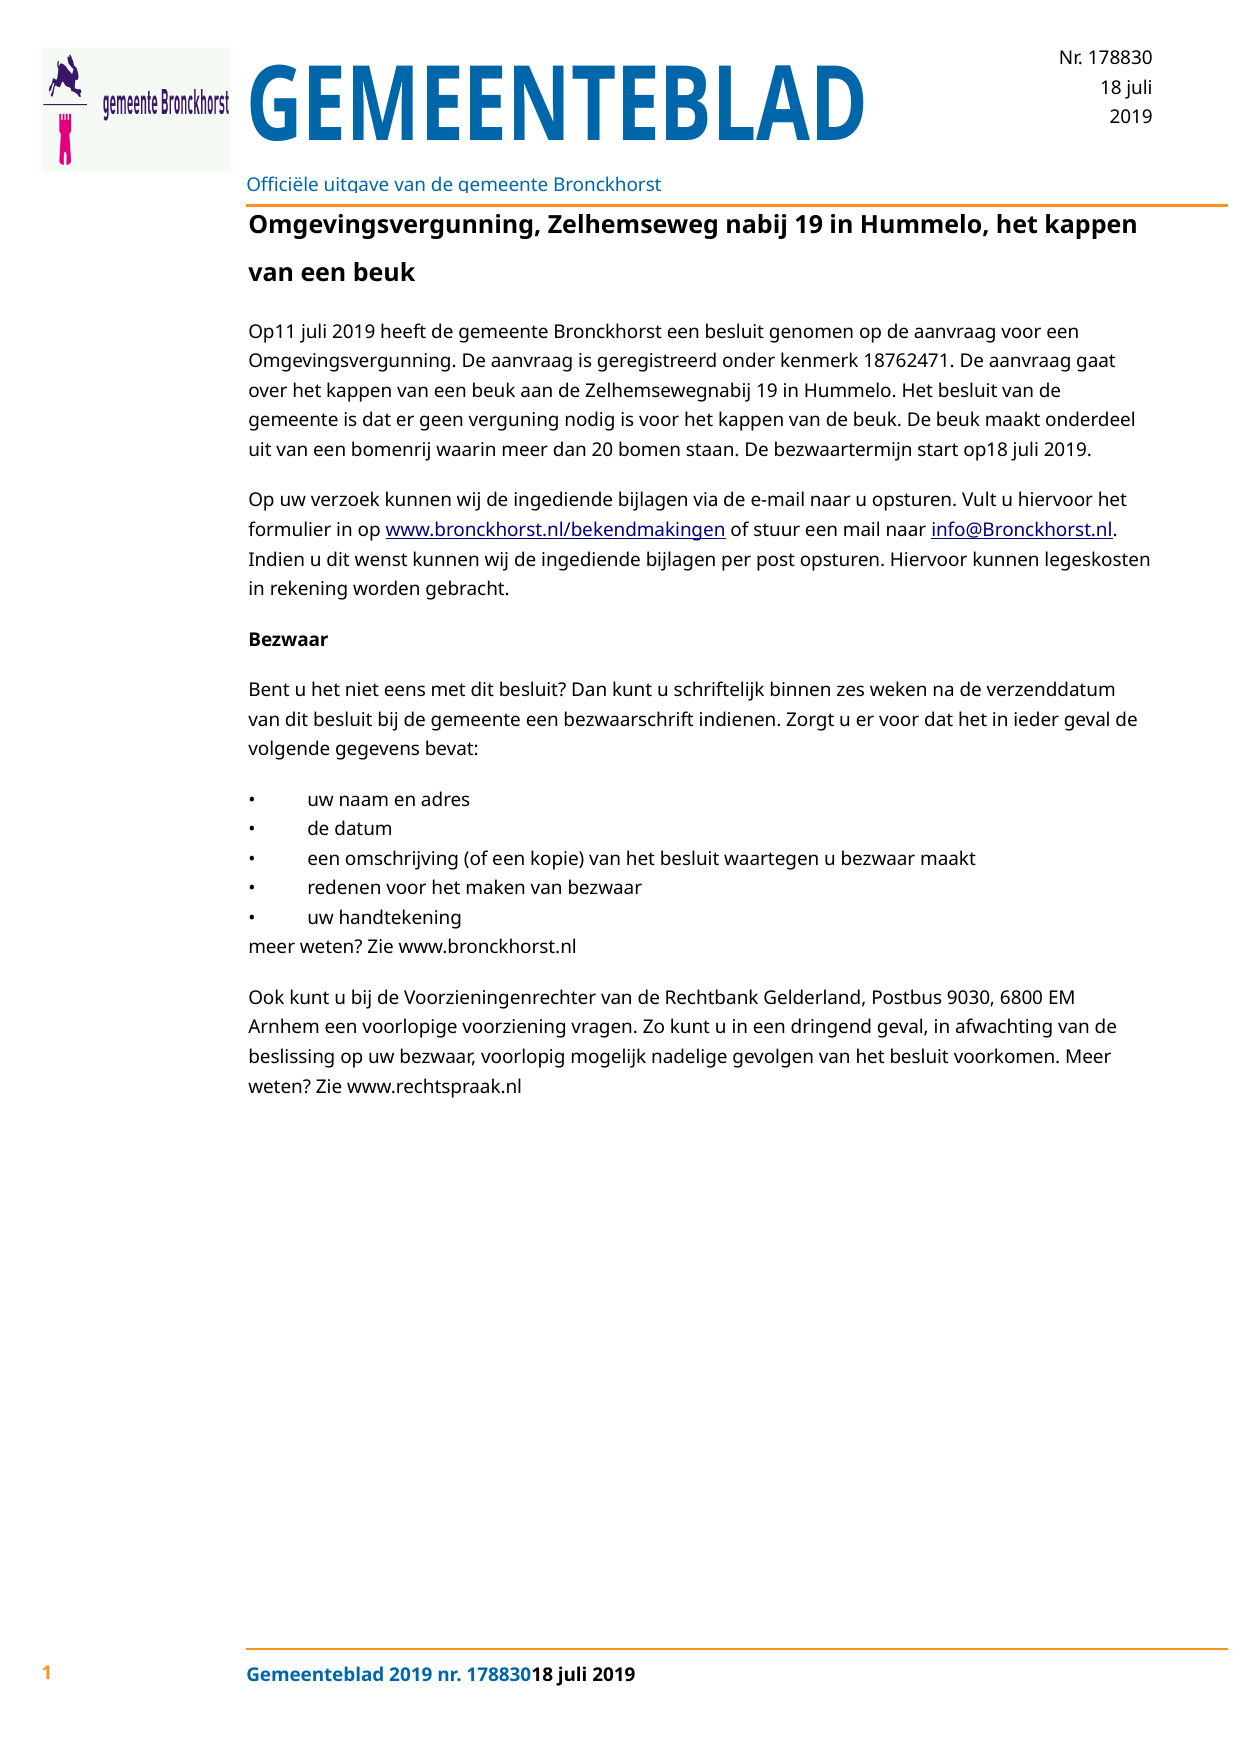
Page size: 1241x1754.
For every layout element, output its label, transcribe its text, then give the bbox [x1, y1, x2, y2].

text Bent u het niet eens met dit besluit? Dan kunt u schriftelijk binnen zes weken na de verzenddatum van dit besluit bij de gemeente een bezwaarschrift indienen. Zorgt u er voor dat het in ieder geval de volgende gegevens bevat: [248, 676, 1152, 761]
list uw naam en adres [248, 786, 1152, 812]
picture [41, 47, 231, 172]
text Bezwaar [248, 626, 1152, 652]
text meer weten? Zie www.bronckhorst.nl [248, 934, 1152, 959]
text Op11 juli 2019 heeft de gemeente Bronckhorst een besluit genomen op de aanvraag voor een Omgevingsvergunning. De aanvraag is geregistreerd onder kenmerk 18762471. De aanvraag gaat over het kappen van een beuk aan de Zelhemsewegnabij 19 in Hummelo. Het besluit van de gemeente is dat er geen verguning nodig is voor het kappen van de beuk. De beuk maakt onderdeel uit van een bomenrij waarin meer dan 20 bomen staan. De bezwaartermijn start op18 juli 2019. [248, 318, 1152, 462]
list uw handtekening [248, 904, 1152, 930]
list een omschrijving (of een kopie) van het besluit waartegen u bezwaar maakt [248, 845, 1152, 871]
text Op uw verzoek kunnen wij de ingediende bijlagen via de e-mail naar u opsturen. Vult u hiervoor het formulier in op www.bronckhorst.nl/bekendmakingen of stuur een mail naar info@Bronckhorst.nl. Indien u dit wenst kunnen wij de ingediende bijlagen per post opsturen. Hiervoor kunnen legeskosten in rekening worden gebracht. [248, 487, 1152, 601]
text Ook kunt u bij de Voorzieningenrechter van de Rechtbank Gelderland, Postbus 9030, 6800 EM Arnhem een voorlopige voorziening vragen. Zo kunt u in een dringend geval, in afwachting van de beslissing op uw bezwaar, voorlopig mogelijk nadelige gevolgen van het besluit voorkomen. Meer weten? Zie www.rechtspraak.nl [248, 984, 1152, 1099]
list redenen voor het maken van bezwaar [248, 874, 1152, 900]
text Omgevingsvergunning, Zelhemseweg nabij 19 in Hummelo, het kappen van een beuk [248, 207, 1152, 288]
list de datum [248, 815, 1152, 841]
